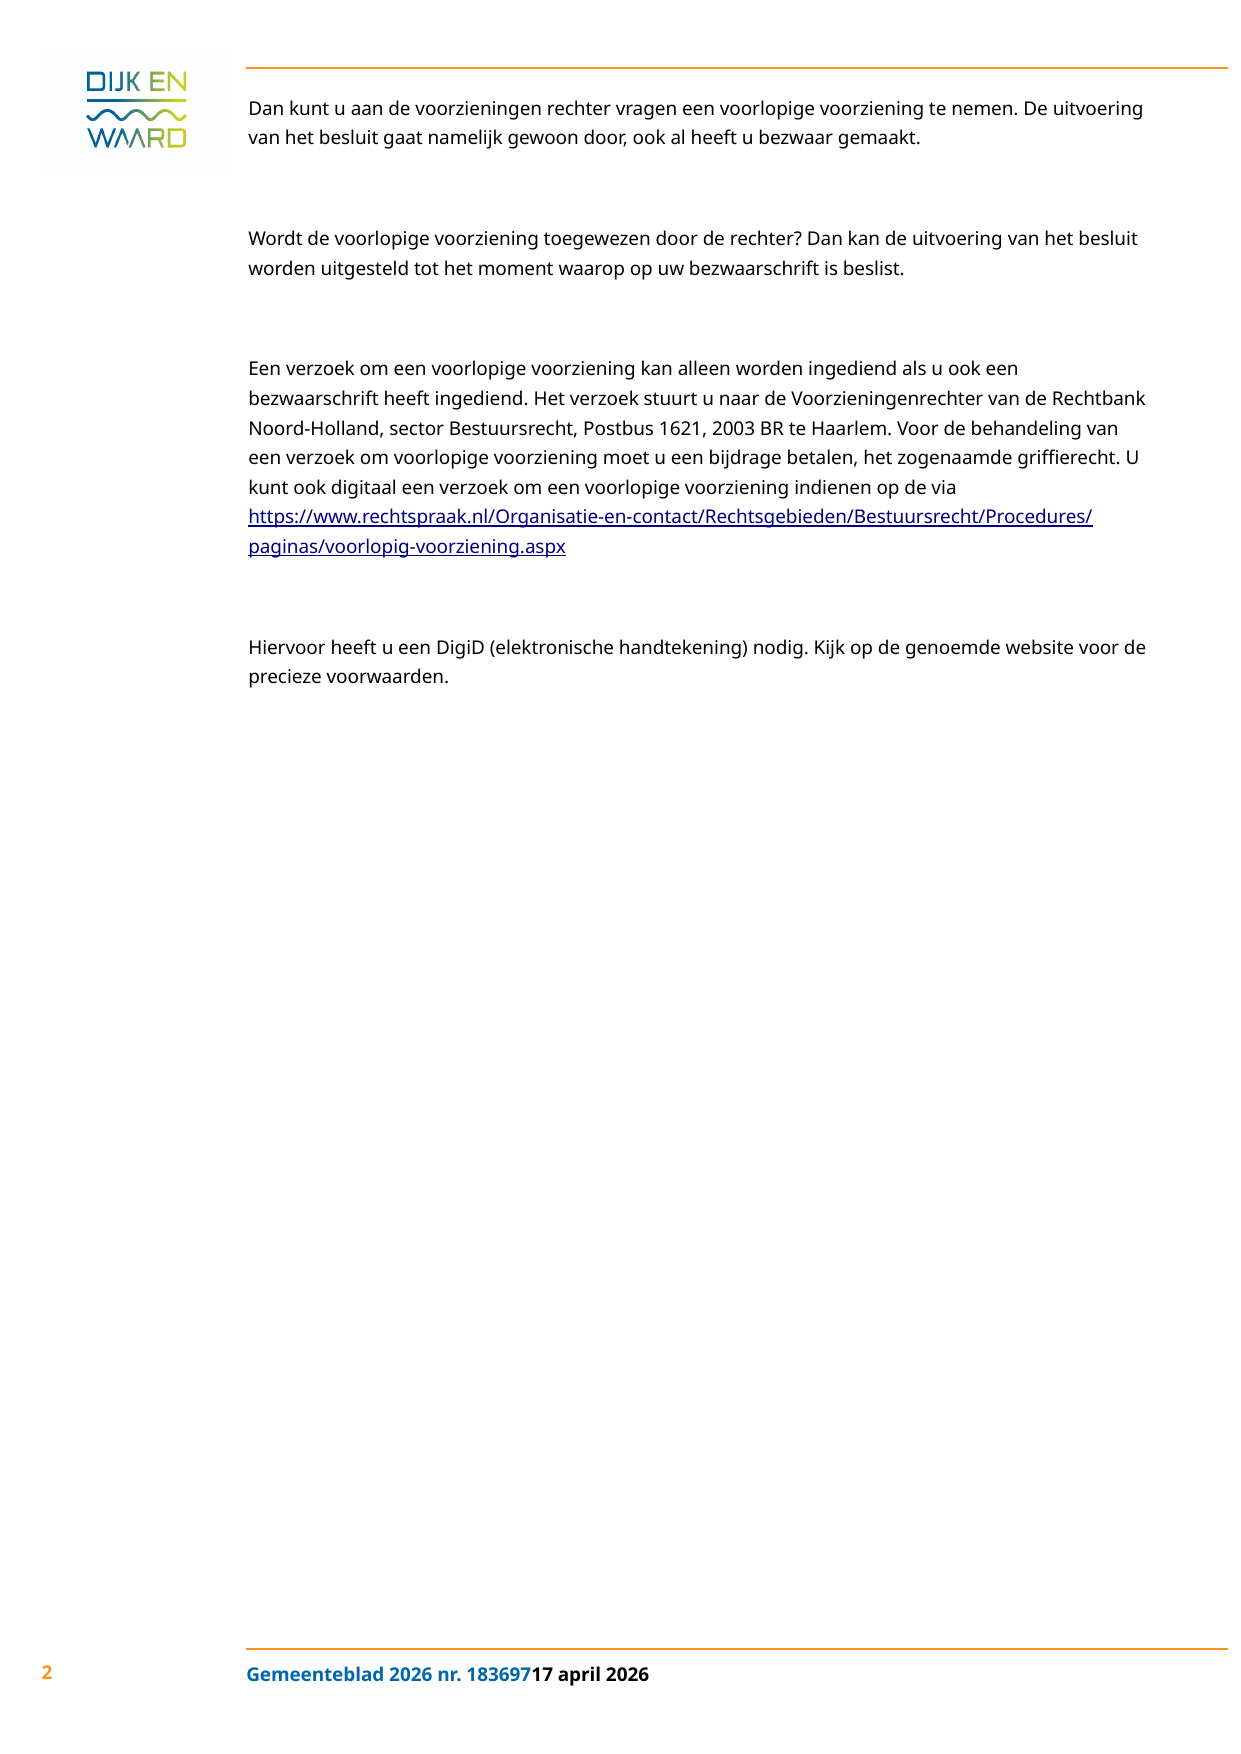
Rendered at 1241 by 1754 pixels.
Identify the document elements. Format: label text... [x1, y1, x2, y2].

text Een verzoek om een voorlopige voorziening kan alleen worden ingediend als u ook een bezwaarschrift heeft ingediend. Het verzoek stuurt u naar de Voorzieningenrechter van de Rechtbank Noord-Holland, sector Bestuursrecht, Postbus 1621, 2003 BR te Haarlem. Voor de behandeling van een verzoek om voorlopige voorziening moet u een bijdrage betalen, het zogenaamde griffierecht. U kunt ook digitaal een verzoek om een voorlopige voorziening indienen op de via https://www.rechtspraak.nl/Organisatie-en-contact/Rechtsgebieden/Bestuursrecht/Procedures/paginas/voorlopig-voorziening.aspx [248, 356, 1152, 559]
text Wordt de voorlopige voorziening toegewezen door de rechter? Dan kan de uitvoering van het besluit worden uitgesteld tot het moment waarop op uw bezwaarschrift is beslist. [248, 225, 1152, 281]
picture [41, 47, 231, 172]
text Dan kunt u aan de voorzieningen rechter vragen een voorlopige voorziening te nemen. De uitvoering van het besluit gaat namelijk gewoon door, ook al heeft u bezwaar gemaakt. [248, 95, 1152, 150]
text Hiervoor heeft u een DigiD (elektronische handtekening) nodig. Kijk op de genoemde website voor de precieze voorwaarden. [248, 634, 1152, 689]
